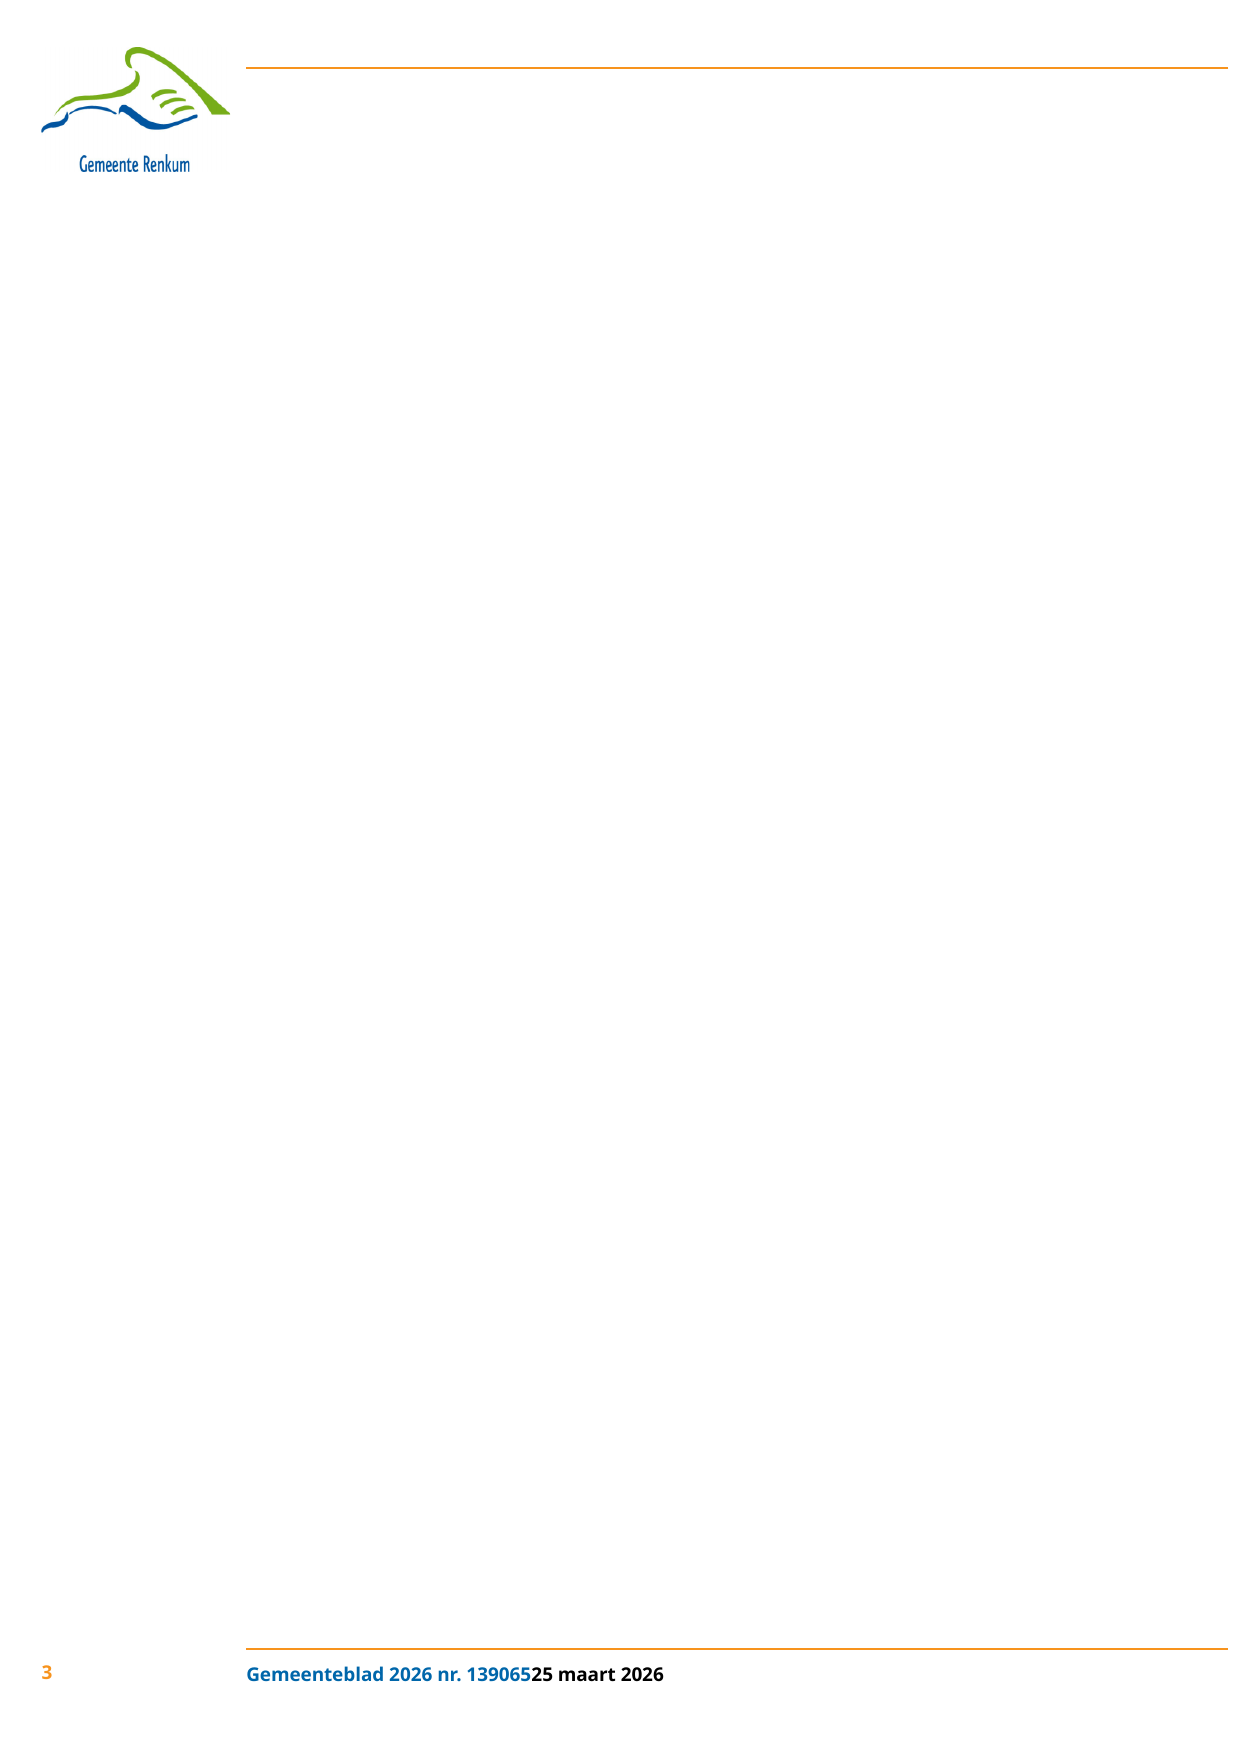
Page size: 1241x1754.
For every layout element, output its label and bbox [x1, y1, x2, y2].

picture [41, 47, 231, 172]
